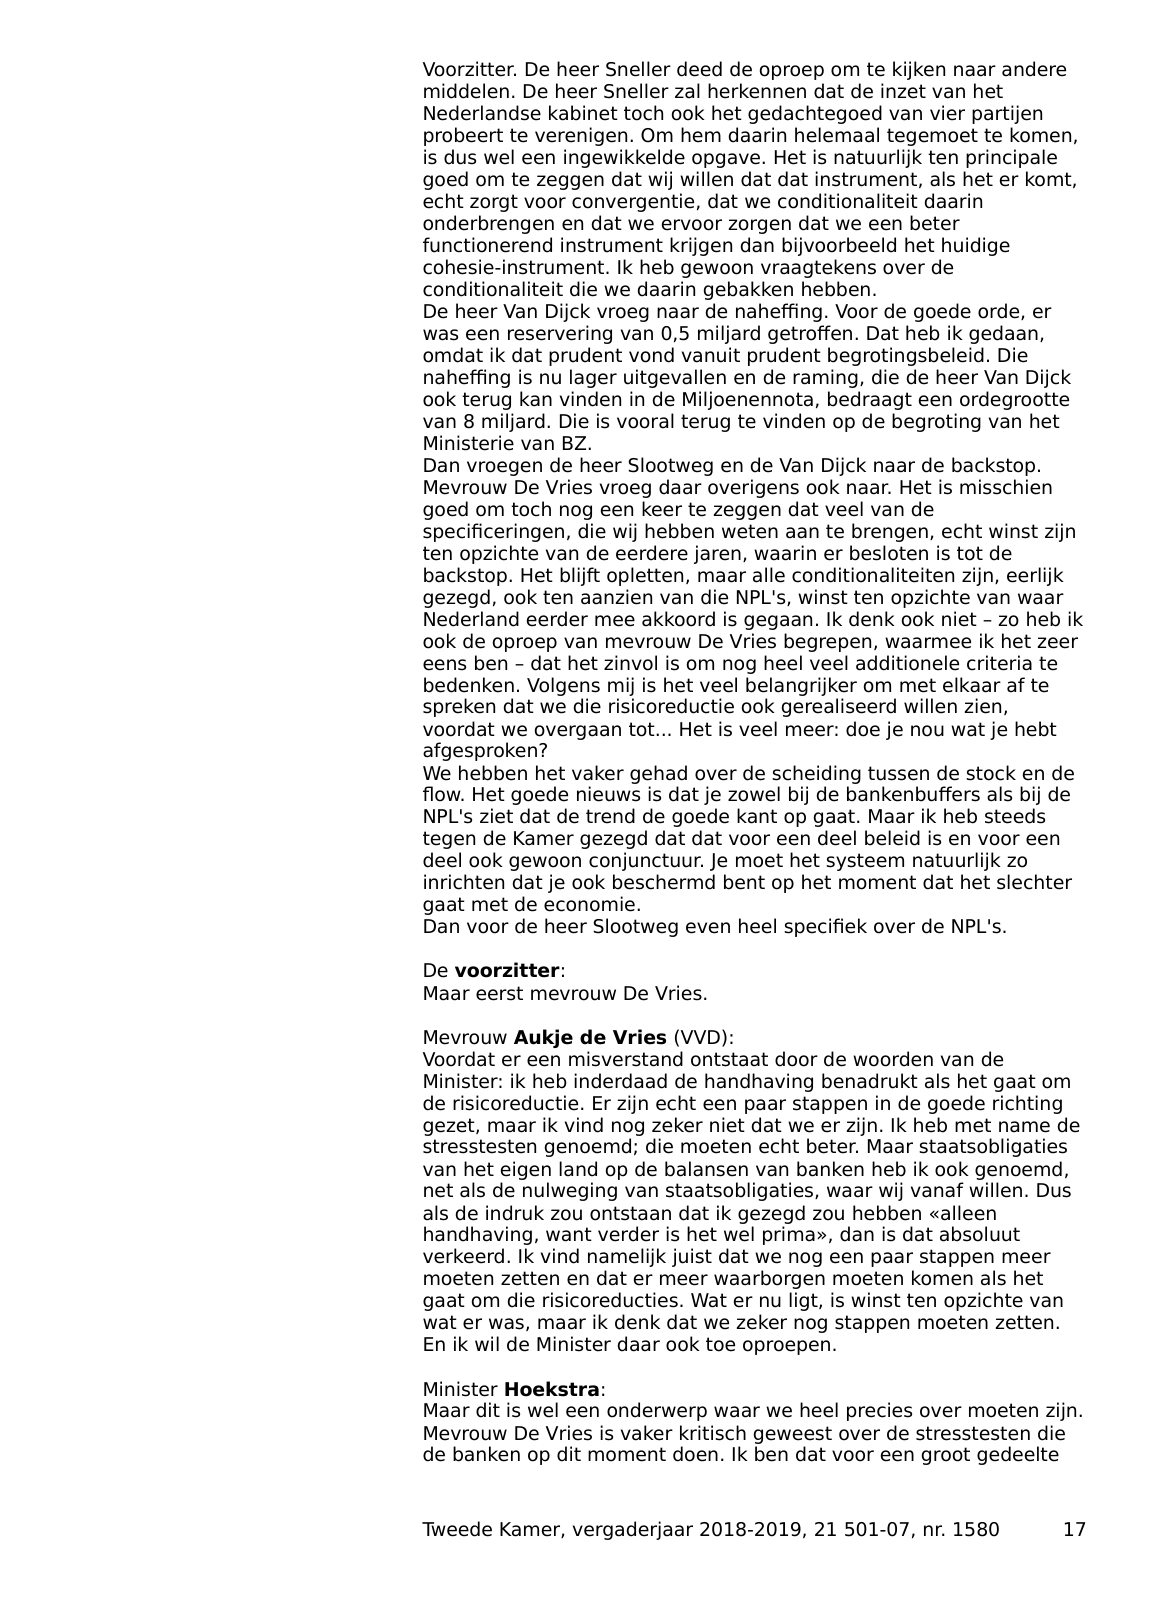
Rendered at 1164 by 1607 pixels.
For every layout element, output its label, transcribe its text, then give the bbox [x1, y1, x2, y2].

text Maar eerst mevrouw De Vries. [422, 982, 1087, 1004]
text Dan voor de heer Slootweg even heel specifiek over de NPL's. [422, 916, 1087, 938]
text We hebben het vaker gehad over de scheiding tussen de stock en de flow. Het goede nieuws is dat je zowel bij de bankenbuffers als bij de NPL's ziet dat de trend de goede kant op gaat. Maar ik heb steeds tegen de Kamer gezegd dat dat voor een deel beleid is en voor een deel ook gewoon conjunctuur. Je moet het systeem natuurlijk zo inrichten dat je ook beschermd bent op het moment dat het slechter gaat met de economie. [422, 762, 1087, 916]
text Voorzitter. De heer Sneller deed de oproep om te kijken naar andere middelen. De heer Sneller zal herkennen dat de inzet van het Nederlandse kabinet toch ook het gedachtegoed van vier partijen probeert te verenigen. Om hem daarin helemaal tegemoet te komen, is dus wel een ingewikkelde opgave. Het is natuurlijk ten principale goed om te zeggen dat wij willen dat dat instrument, als het er komt, echt zorgt voor convergentie, dat we conditionaliteit daarin onderbrengen en dat we ervoor zorgen dat we een beter functionerend instrument krijgen dan bijvoorbeeld het huidige cohesie-instrument. Ik heb gewoon vraagtekens over de conditionaliteit die we daarin gebakken hebben. [422, 59, 1087, 301]
text Voordat er een misverstand ontstaat door de woorden van de Minister: ik heb inderdaad de handhaving benadrukt als het gaat om de risicoreductie. Er zijn echt een paar stappen in de goede richting gezet, maar ik vind nog zeker niet dat we er zijn. Ik heb met name de stresstesten genoemd; die moeten echt beter. Maar staatsobligaties van het eigen land op de balansen van banken heb ik ook genoemd, net als de nulweging van staatsobligaties, waar wij vanaf willen. Dus als de indruk zou ontstaan dat ik gezegd zou hebben «alleen handhaving, want verder is het wel prima», dan is dat absoluut verkeerd. Ik vind namelijk juist dat we nog een paar stappen meer moeten zetten en dat er meer waarborgen moeten komen als het gaat om die risicoreducties. Wat er nu ligt, is winst ten opzichte van wat er was, maar ik denk dat we zeker nog stappen moeten zetten. En ik wil de Minister daar ook toe oproepen. [422, 1048, 1087, 1356]
text De voorzitter: [422, 960, 1087, 982]
text De heer Van Dijck vroeg naar de naheffing. Voor de goede orde, er was een reservering van 0,5 miljard getroffen. Dat heb ik gedaan, omdat ik dat prudent vond vanuit prudent begrotingsbeleid. Die naheffing is nu lager uitgevallen en de raming, die de heer Van Dijck ook terug kan vinden in de Miljoenennota, bedraagt een ordegrootte van 8 miljard. Die is vooral terug te vinden op de begroting van het Ministerie van BZ. [422, 301, 1087, 455]
text Dan vroegen de heer Slootweg en de Van Dijck naar de backstop. Mevrouw De Vries vroeg daar overigens ook naar. Het is misschien goed om toch nog een keer te zeggen dat veel van de specificeringen, die wij hebben weten aan te brengen, echt winst zijn ten opzichte van de eerdere jaren, waarin er besloten is tot de backstop. Het blijft opletten, maar alle conditionaliteiten zijn, eerlijk gezegd, ook ten aanzien van die NPL's, winst ten opzichte van waar Nederland eerder mee akkoord is gegaan. Ik denk ook niet – zo heb ik ook de oproep van mevrouw De Vries begrepen, waarmee ik het zeer eens ben – dat het zinvol is om nog heel veel additionele criteria te bedenken. Volgens mij is het veel belangrijker om met elkaar af te spreken dat we die risicoreductie ook gerealiseerd willen zien, voordat we overgaan tot... Het is veel meer: doe je nou wat je hebt afgesproken? [422, 455, 1087, 762]
text Minister Hoekstra: [422, 1378, 1087, 1400]
text Maar dit is wel een onderwerp waar we heel precies over moeten zijn. Mevrouw De Vries is vaker kritisch geweest over de stresstesten die de banken op dit moment doen. Ik ben dat voor een groot gedeelte [422, 1400, 1087, 1466]
text Mevrouw Aukje de Vries (VVD): [422, 1027, 1087, 1048]
